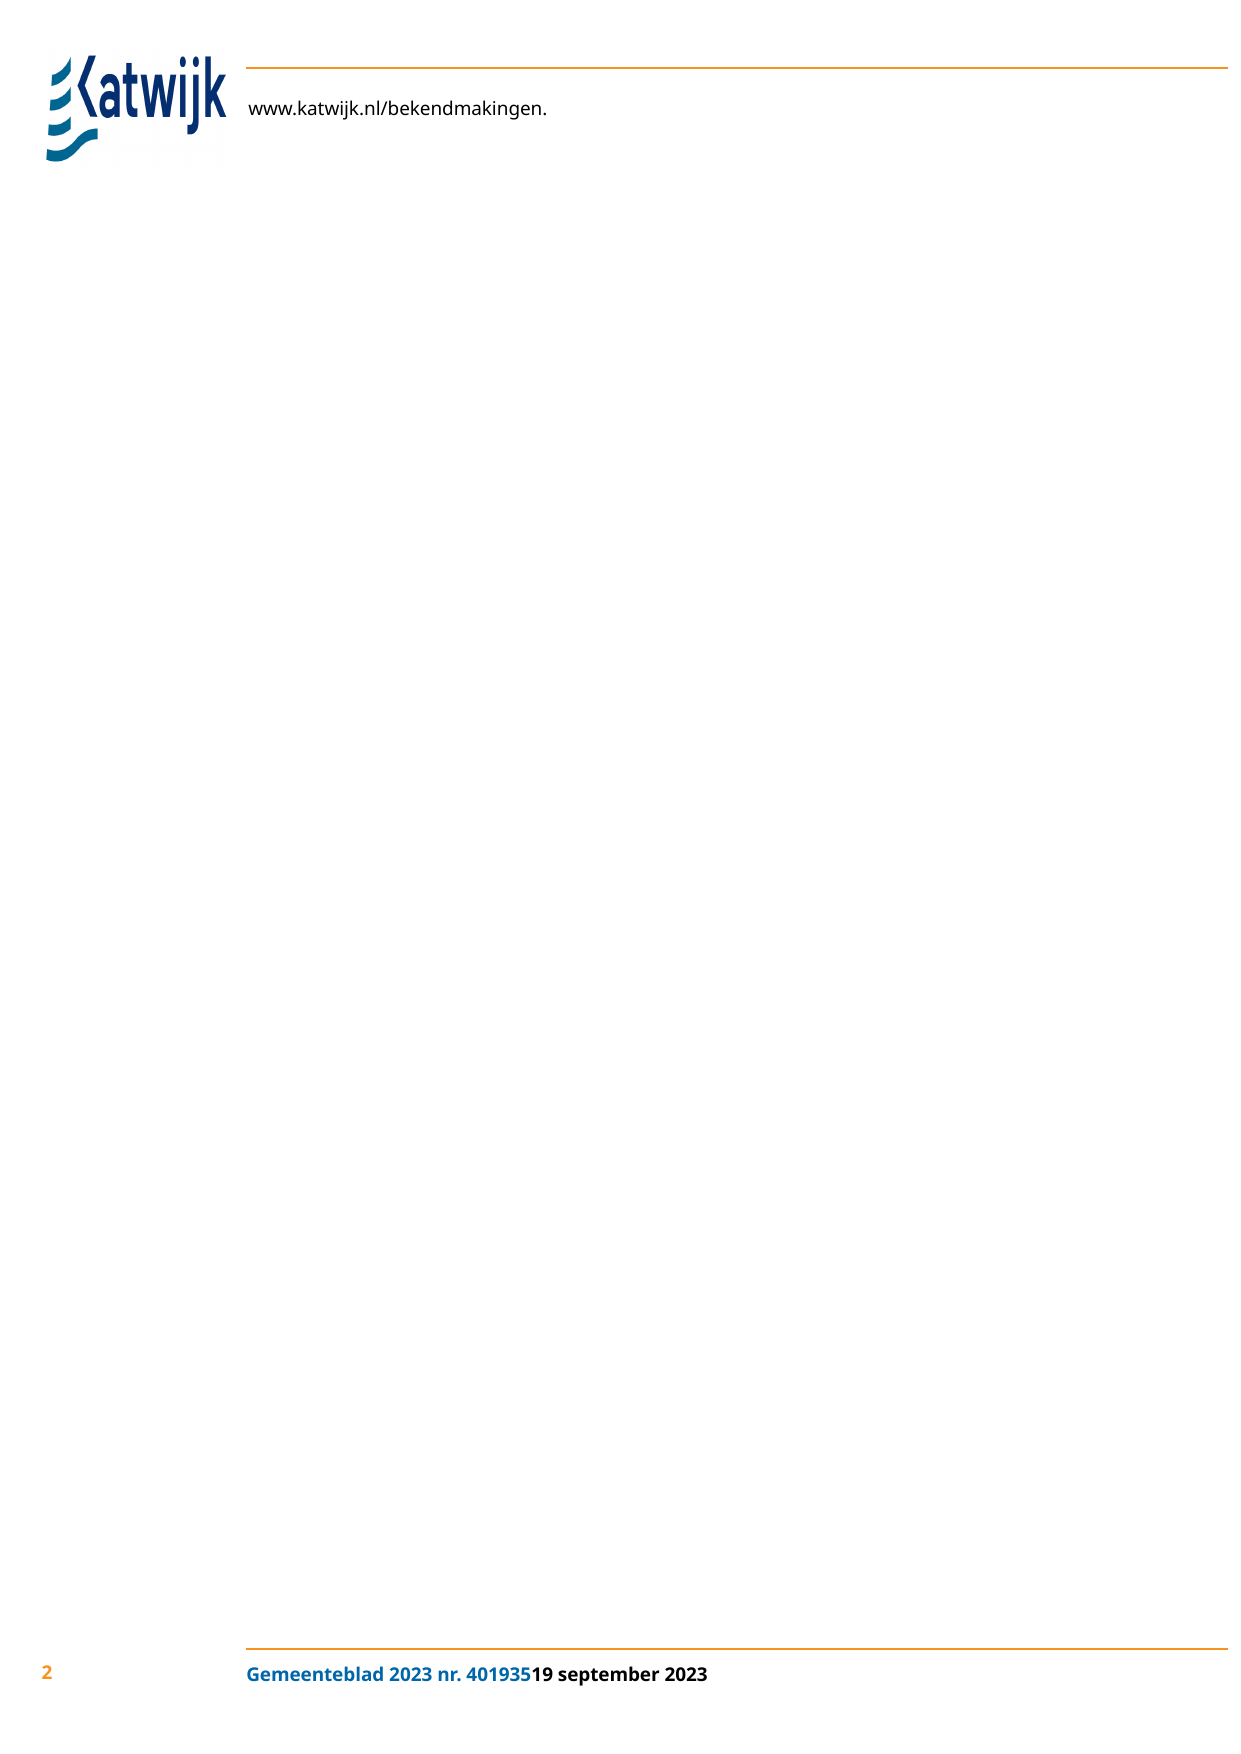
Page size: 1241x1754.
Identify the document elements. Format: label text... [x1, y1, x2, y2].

text www.katwijk.nl/bekendmakingen. [248, 95, 1152, 121]
picture [41, 47, 231, 172]
